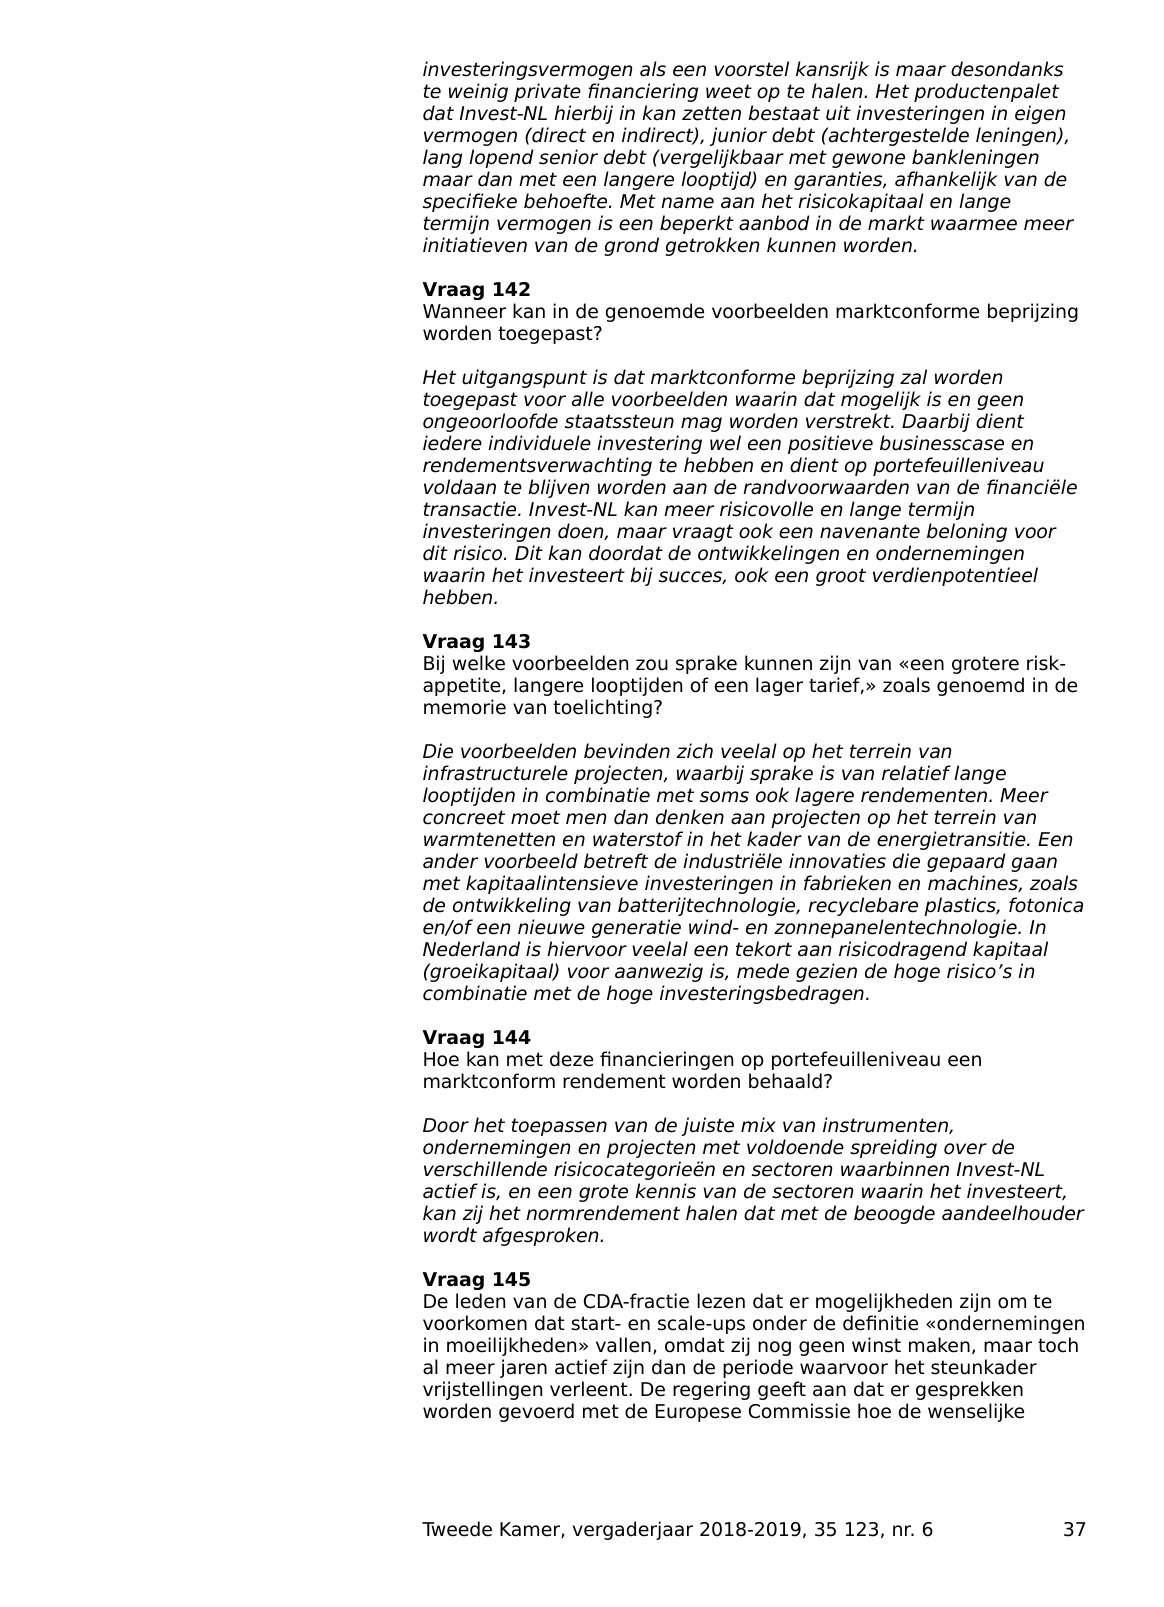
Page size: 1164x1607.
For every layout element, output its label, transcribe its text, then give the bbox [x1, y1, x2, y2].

text Het uitgangspunt is dat marktconforme beprijzing zal worden toegepast voor alle voorbeelden waarin dat mogelijk is en geen ongeoorloofde staatssteun mag worden verstrekt. Daarbij dient iedere individuele investering wel een positieve businesscase en rendementsverwachting te hebben en dient op portefeuilleniveau voldaan te blijven worden aan de randvoorwaarden van de financiële transactie. Invest-NL kan meer risicovolle en lange termijn investeringen doen, maar vraagt ook een navenante beloning voor dit risico. Dit kan doordat de ontwikkelingen en ondernemingen waarin het investeert bij succes, ook een groot verdienpotentieel hebben. [422, 367, 1087, 609]
text Vraag 144 [422, 1027, 1087, 1049]
text Door het toepassen van de juiste mix van instrumenten, ondernemingen en projecten met voldoende spreiding over de verschillende risicocategorieën en sectoren waarbinnen Invest-NL actief is, en een grote kennis van de sectoren waarin het investeert, kan zij het normrendement halen dat met de beoogde aandeelhouder wordt afgesproken. [422, 1115, 1087, 1247]
text Bij welke voorbeelden zou sprake kunnen zijn van «een grotere risk-appetite, langere looptijden of een lager tarief,» zoals genoemd in de memorie van toelichting? [422, 653, 1087, 719]
text De leden van de CDA-fractie lezen dat er mogelijkheden zijn om te voorkomen dat start- en scale-ups onder de definitie «ondernemingen in moeilijkheden» vallen, omdat zij nog geen winst maken, maar toch al meer jaren actief zijn dan de periode waarvoor het steunkader vrijstellingen verleent. De regering geeft aan dat er gesprekken worden gevoerd met de Europese Commissie hoe de wenselijke [422, 1291, 1087, 1423]
text Die voorbeelden bevinden zich veelal op het terrein van infrastructurele projecten, waarbij sprake is van relatief lange looptijden in combinatie met soms ook lagere rendementen. Meer concreet moet men dan denken aan projecten op het terrein van warmtenetten en waterstof in het kader van de energietransitie. Een ander voorbeeld betreft de industriële innovaties die gepaard gaan met kapitaalintensieve investeringen in fabrieken en machines, zoals de ontwikkeling van batterijtechnologie, recyclebare plastics, fotonica en/of een nieuwe generatie wind- en zonnepanelentechnologie. In Nederland is hiervoor veelal een tekort aan risicodragend kapitaal (groeikapitaal) voor aanwezig is, mede gezien de hoge risico’s in combinatie met de hoge investeringsbedragen. [422, 741, 1087, 1005]
text Vraag 143 [422, 631, 1087, 653]
text Wanneer kan in de genoemde voorbeelden marktconforme beprijzing worden toegepast? [422, 301, 1087, 345]
text investeringsvermogen als een voorstel kansrijk is maar desondanks te weinig private financiering weet op te halen. Het productenpalet dat Invest-NL hierbij in kan zetten bestaat uit investeringen in eigen vermogen (direct en indirect), junior debt (achtergestelde leningen), lang lopend senior debt (vergelijkbaar met gewone bankleningen maar dan met een langere looptijd) en garanties, afhankelijk van de specifieke behoefte. Met name aan het risicokapitaal en lange termijn vermogen is een beperkt aanbod in de markt waarmee meer initiatieven van de grond getrokken kunnen worden. [422, 59, 1087, 257]
text Vraag 142 [422, 279, 1087, 301]
text Hoe kan met deze financieringen op portefeuilleniveau een marktconform rendement worden behaald? [422, 1049, 1087, 1093]
text Vraag 145 [422, 1269, 1087, 1291]
